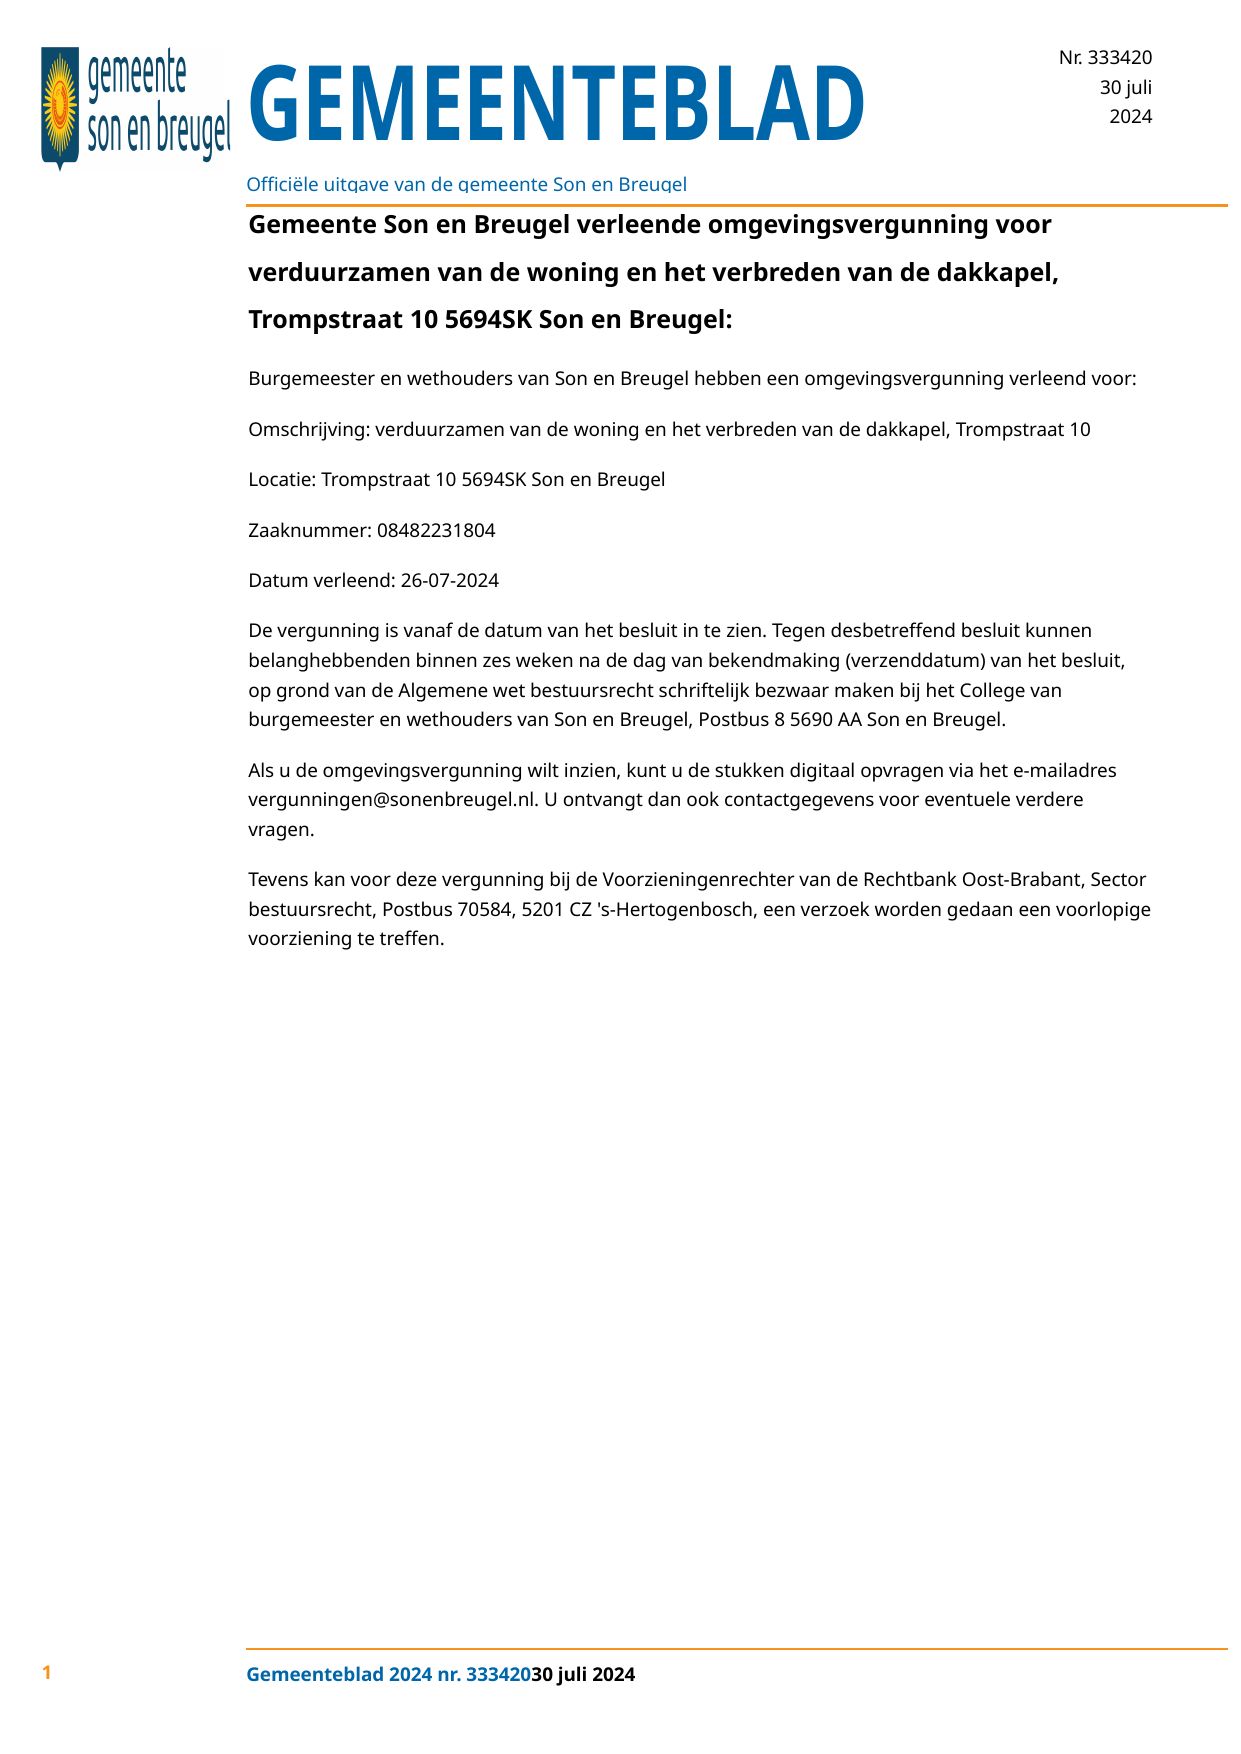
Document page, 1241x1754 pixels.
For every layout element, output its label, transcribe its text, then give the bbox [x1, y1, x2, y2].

text Burgemeester en wethouders van Son en Breugel hebben een omgevingsvergunning verleend voor: [248, 366, 1152, 391]
text Locatie: Trompstraat 10 5694SK Son en Breugel [248, 466, 1152, 492]
text Tevens kan voor deze vergunning bij de Voorzieningenrechter van de Rechtbank Oost-Brabant, Sector bestuursrecht, Postbus 70584, 5201 CZ 's-Hertogenbosch, een verzoek worden gedaan een voorlopige voorziening te treffen. [248, 866, 1152, 951]
text Zaaknummer: 08482231804 [248, 517, 1152, 542]
picture [41, 47, 231, 172]
text Datum verleend: 26-07-2024 [248, 567, 1152, 593]
text Omschrijving: verduurzamen van de woning en het verbreden van de dakkapel, Trompstraat 10 [248, 416, 1152, 442]
text Gemeente Son en Breugel verleende omgevingsvergunning voor verduurzamen van de woning en het verbreden van de dakkapel, Trompstraat 10 5694SK Son en Breugel: [248, 207, 1152, 336]
text Als u de omgevingsvergunning wilt inzien, kunt u de stukken digitaal opvragen via het e-mailadres vergunningen@sonenbreugel.nl. U ontvangt dan ook contactgegevens voor eventuele verdere vragen. [248, 757, 1152, 842]
text De vergunning is vanaf de datum van het besluit in te zien. Tegen desbetreffend besluit kunnen belanghebbenden binnen zes weken na de dag van bekendmaking (verzenddatum) van het besluit, op grond van de Algemene wet bestuursrecht schriftelijk bezwaar maken bij het College van burgemeester en wethouders van Son en Breugel, Postbus 8 5690 AA Son en Breugel. [248, 618, 1152, 732]
